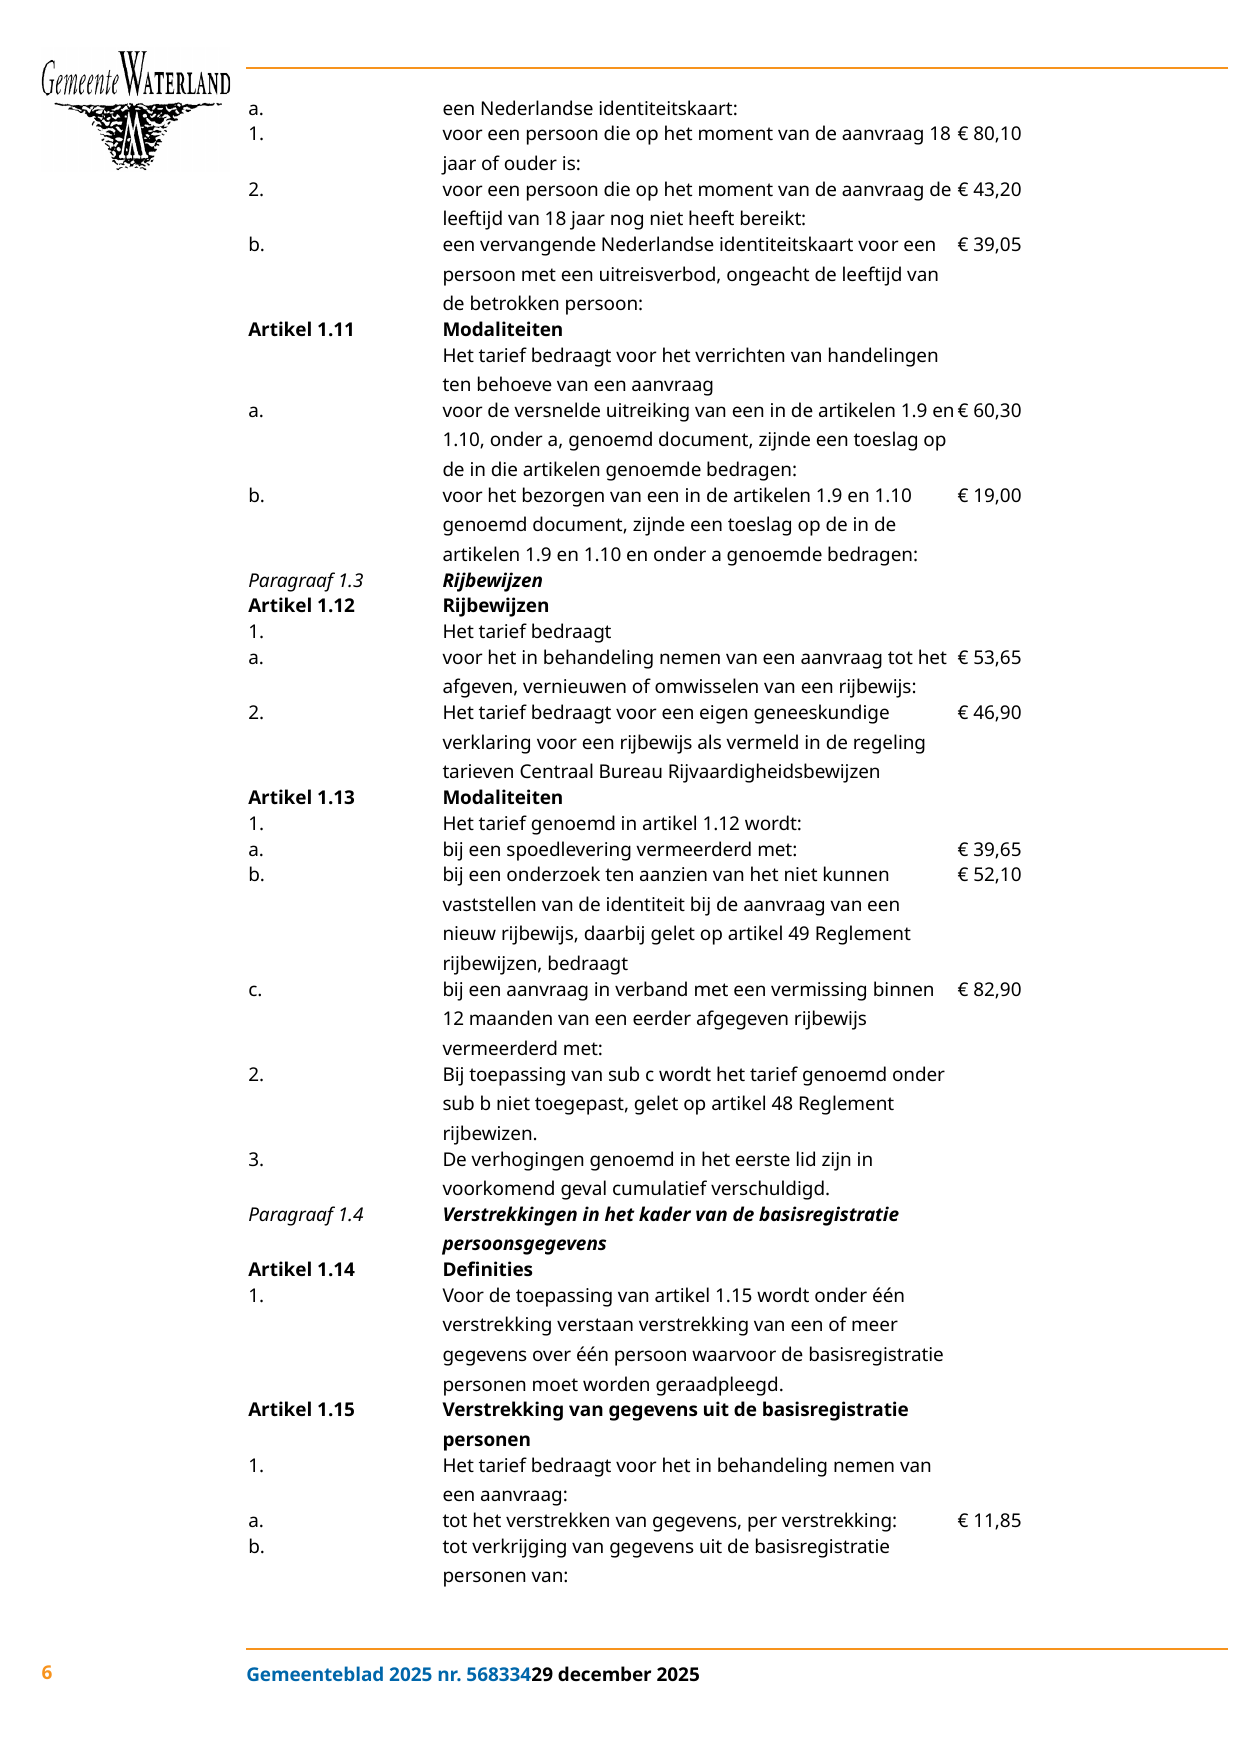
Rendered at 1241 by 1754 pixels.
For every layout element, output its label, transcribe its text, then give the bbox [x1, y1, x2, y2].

table_cell bij een onderzoek ten aanzien van het niet kunnen vaststellen van de identiteit bij de aanvraag van een nieuw rijbewijs, daarbij gelet op artikel 49 Reglement rijbewijzen, bedraagt [442, 861, 957, 976]
table_cell € 46,90 [958, 699, 1152, 784]
picture [41, 47, 231, 172]
table_cell Voor de toepassing van artikel 1.15 wordt onder één verstrekking verstaan verstrekking van een of meer gegevens over één persoon waarvoor de basisregistratie personen moet worden geraadpleegd. [442, 1282, 957, 1397]
table_cell Paragraaf 1.3 [248, 567, 442, 593]
table_cell voor de versnelde uitreiking van een in de artikelen 1.9 en 1.10, onder a, genoemd document, zijnde een toeslag op de in die artikelen genoemde bedragen: [442, 397, 957, 482]
table_cell [958, 316, 1152, 342]
table_cell [958, 618, 1152, 644]
table_cell Artikel 1.11 [248, 316, 442, 342]
table_cell Paragraaf 1.4 [248, 1201, 442, 1256]
table_cell 1. [248, 1282, 442, 1397]
table_cell Het tarief bedraagt voor een eigen geneeskundige verklaring voor een rijbewijs als vermeld in de regeling tarieven Centraal Bureau Rijvaardigheidsbewijzen [442, 699, 957, 784]
table_cell Het tarief genoemd in artikel 1.12 wordt: [442, 810, 957, 836]
table_cell [958, 1146, 1152, 1201]
table_cell [958, 1533, 1152, 1588]
table_cell b. [248, 482, 442, 567]
table_cell a. [248, 644, 442, 699]
table_cell a. [248, 836, 442, 861]
table_cell € 80,10 [958, 121, 1152, 176]
table_cell 1. [248, 1452, 442, 1507]
table_cell voor het bezorgen van een in de artikelen 1.9 en 1.10 genoemd document, zijnde een toeslag op de in de artikelen 1.9 en 1.10 en onder a genoemde bedragen: [442, 482, 957, 567]
table_cell [248, 342, 442, 397]
table_cell Verstrekkingen in het kader van de basisregistratie persoonsgegevens [442, 1201, 957, 1256]
table_cell bij een aanvraag in verband met een vermissing binnen 12 maanden van een eerder afgegeven rijbewijs vermeerderd met: [442, 976, 957, 1061]
table_cell 3. [248, 1146, 442, 1201]
table_cell Verstrekking van gegevens uit de basisregistratie personen [442, 1397, 957, 1452]
table_cell b. [248, 861, 442, 976]
table_cell Artikel 1.13 [248, 784, 442, 810]
table_cell [958, 95, 1152, 121]
table_cell Artikel 1.14 [248, 1256, 442, 1282]
table_cell bij een spoedlevering vermeerderd met: [442, 836, 957, 861]
table_cell Modaliteiten [442, 316, 957, 342]
table_cell [958, 1397, 1152, 1452]
table_cell [958, 567, 1152, 593]
table_cell voor het in behandeling nemen van een aanvraag tot het afgeven, vernieuwen of omwisselen van een rijbewijs: [442, 644, 957, 699]
table_cell a. [248, 95, 442, 121]
table_cell € 60,30 [958, 397, 1152, 482]
table_cell [958, 1061, 1152, 1146]
table_cell 1. [248, 121, 442, 176]
table_cell € 53,65 [958, 644, 1152, 699]
table_cell Rijbewijzen [442, 567, 957, 593]
table_cell [958, 1256, 1152, 1282]
table_cell b. [248, 1533, 442, 1588]
table_cell [958, 1201, 1152, 1256]
table_cell € 11,85 [958, 1507, 1152, 1533]
table_cell [958, 593, 1152, 618]
table_cell Rijbewijzen [442, 593, 957, 618]
table_cell Het tarief bedraagt voor het in behandeling nemen van een aanvraag: [442, 1452, 957, 1507]
table_cell € 52,10 [958, 861, 1152, 976]
table_cell € 39,05 [958, 231, 1152, 316]
table_cell tot het verstrekken van gegevens, per verstrekking: [442, 1507, 957, 1533]
table_cell 1. [248, 618, 442, 644]
table_cell € 43,20 [958, 176, 1152, 231]
table_cell [958, 784, 1152, 810]
table_cell 2. [248, 699, 442, 784]
table_cell 1. [248, 810, 442, 836]
table_cell € 39,65 [958, 836, 1152, 861]
table_cell een vervangende Nederlandse identiteitskaart voor een persoon met een uitreisverbod, ongeacht de leeftijd van de betrokken persoon: [442, 231, 957, 316]
table_cell 2. [248, 1061, 442, 1146]
table_cell De verhogingen genoemd in het eerste lid zijn in voorkomend geval cumulatief verschuldigd. [442, 1146, 957, 1201]
table_cell Modaliteiten [442, 784, 957, 810]
table_cell b. [248, 231, 442, 316]
table_cell 2. [248, 176, 442, 231]
table_cell tot verkrijging van gegevens uit de basisregistratie personen van: [442, 1533, 957, 1588]
table_cell [958, 810, 1152, 836]
table_cell € 82,90 [958, 976, 1152, 1061]
table_cell c. [248, 976, 442, 1061]
table_cell [958, 1282, 1152, 1397]
table_cell een Nederlandse identiteitskaart: [442, 95, 957, 121]
table_cell Artikel 1.12 [248, 593, 442, 618]
table_cell Het tarief bedraagt [442, 618, 957, 644]
table_cell Definities [442, 1256, 957, 1282]
table_cell a. [248, 1507, 442, 1533]
table_cell Bij toepassing van sub c wordt het tarief genoemd onder sub b niet toegepast, gelet op artikel 48 Reglement rijbewizen. [442, 1061, 957, 1146]
table_cell [958, 1452, 1152, 1507]
table_cell Het tarief bedraagt voor het verrichten van handelingen ten behoeve van een aanvraag [442, 342, 957, 397]
table_cell € 19,00 [958, 482, 1152, 567]
table_cell a. [248, 397, 442, 482]
table_cell [958, 342, 1152, 397]
table_cell voor een persoon die op het moment van de aanvraag de leeftijd van 18 jaar nog niet heeft bereikt: [442, 176, 957, 231]
table_cell voor een persoon die op het moment van de aanvraag 18 jaar of ouder is: [442, 121, 957, 176]
table_cell Artikel 1.15 [248, 1397, 442, 1452]
